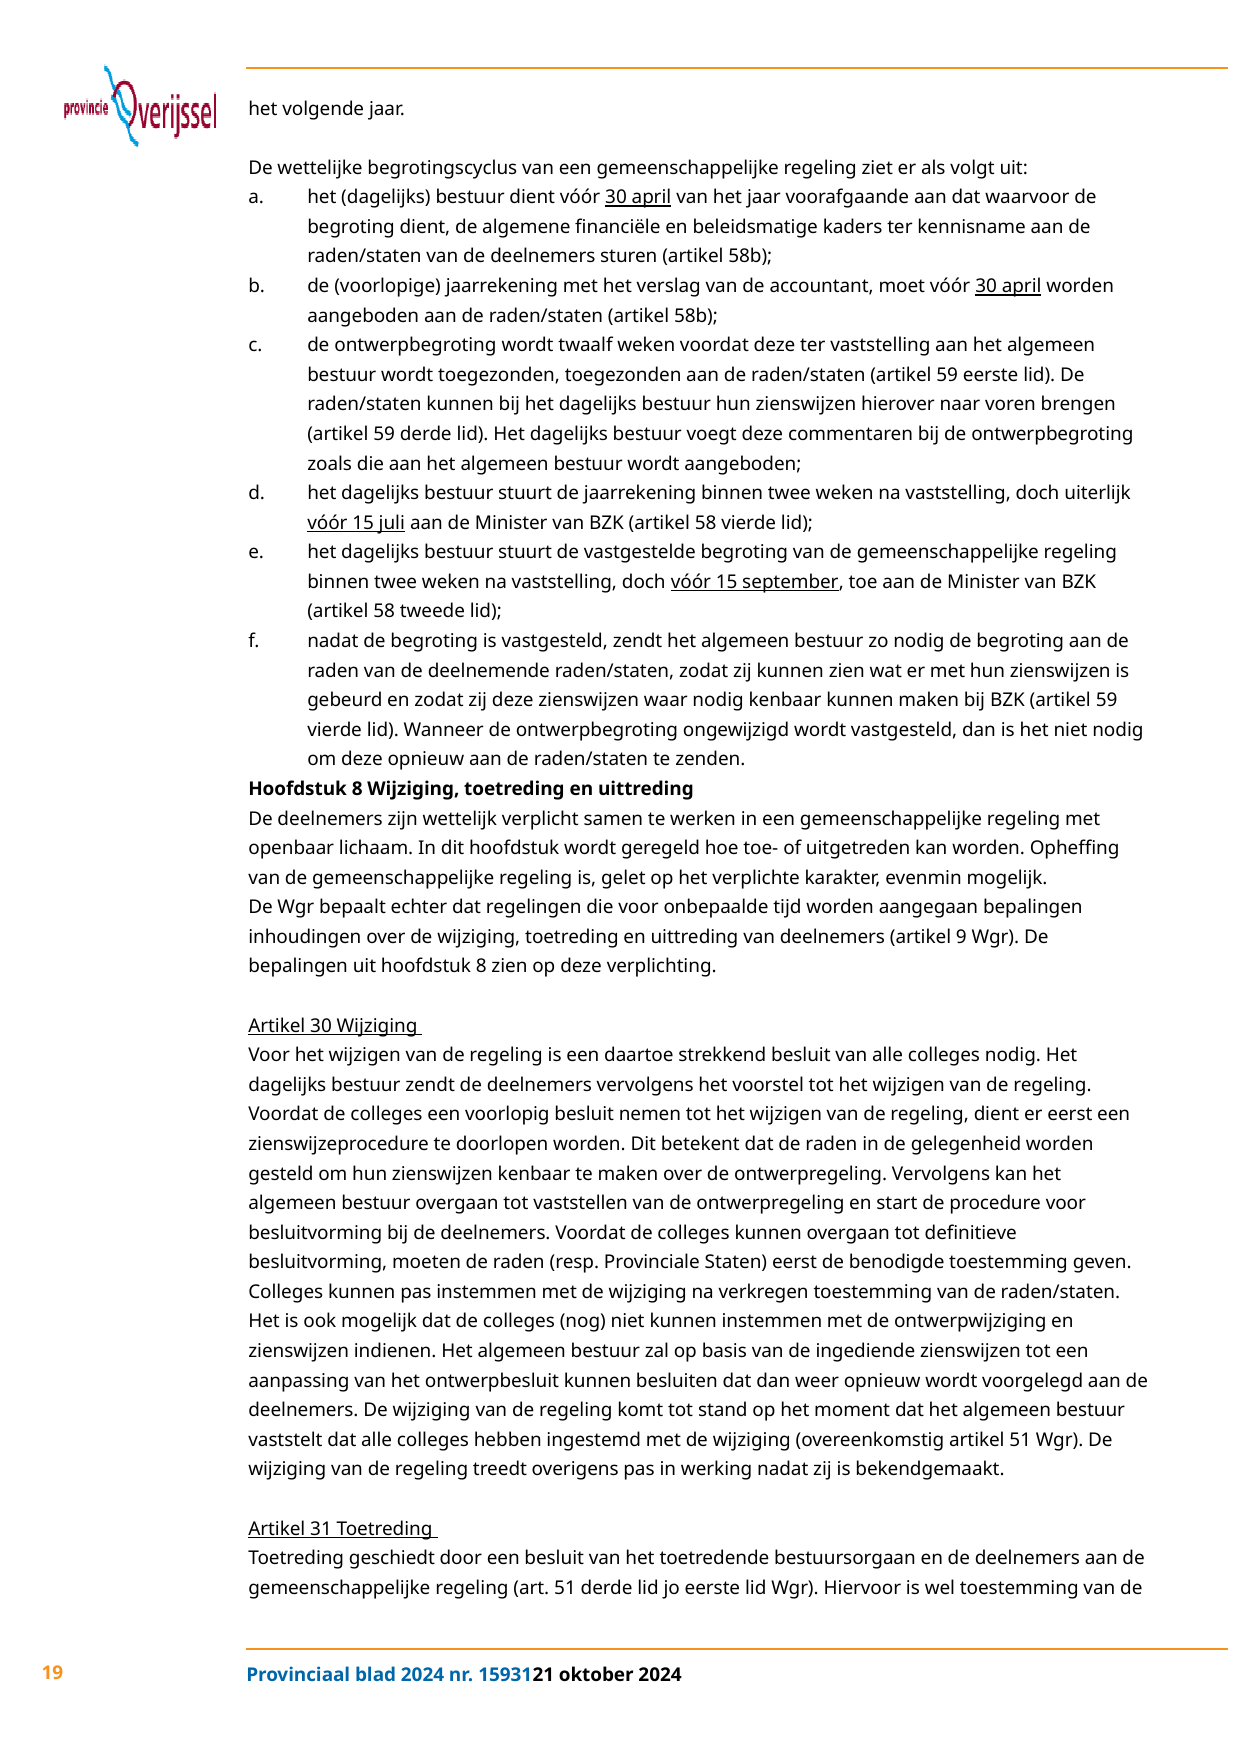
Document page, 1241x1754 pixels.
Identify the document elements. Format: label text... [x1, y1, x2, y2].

text De wettelijke begrotingscyclus van een gemeenschappelijke regeling ziet er als volgt uit: [248, 154, 1152, 180]
text Artikel 31 Toetreding [248, 1515, 1152, 1541]
text De deelnemers zijn wettelijk verplicht samen te werken in een gemeenschappelijke regeling met openbaar lichaam. In dit hoofdstuk wordt geregeld hoe toe- of uitgetreden kan worden. Opheffing van de gemeenschappelijke regeling is, gelet op het verplichte karakter, evenmin mogelijk. [248, 805, 1152, 890]
picture [41, 47, 231, 172]
text Hoofdstuk 8 Wijziging, toetreding en uittreding [248, 775, 1152, 801]
text Toetreding geschiedt door een besluit van het toetredende bestuursorgaan en de deelnemers aan de gemeenschappelijke regeling (art. 51 derde lid jo eerste lid Wgr). Hiervoor is wel toestemming van de [248, 1544, 1152, 1600]
text De Wgr bepaalt echter dat regelingen die voor onbepaalde tijd worden aangegaan bepalingen inhoudingen over de wijziging, toetreding en uittreding van deelnemers (artikel 9 Wgr). De bepalingen uit hoofdstuk 8 zien op deze verplichting. [248, 893, 1152, 978]
list het dagelijks bestuur stuurt de jaarrekening binnen twee weken na vaststelling, doch uiterlijk vóór 15 juli aan de Minister van BZK (artikel 58 vierde lid); [248, 479, 1152, 535]
list het (dagelijks) bestuur dient vóór 30 april van het jaar voorafgaande aan dat waarvoor de begroting dient, de algemene financiële en beleidsmatige kaders ter kennisname aan de raden/staten van de deelnemers sturen (artikel 58b); [248, 183, 1152, 268]
text Artikel 30 Wijziging [248, 1012, 1152, 1038]
text Voor het wijzigen van de regeling is een daartoe strekkend besluit van alle colleges nodig. Het dagelijks bestuur zendt de deelnemers vervolgens het voorstel tot het wijzigen van de regeling. Voordat de colleges een voorlopig besluit nemen tot het wijzigen van de regeling, dient er eerst een zienswijzeprocedure te doorlopen worden. Dit betekent dat de raden in de gelegenheid worden gesteld om hun zienswijzen kenbaar te maken over de ontwerpregeling. Vervolgens kan het algemeen bestuur overgaan tot vaststellen van de ontwerpregeling en start de procedure voor besluitvorming bij de deelnemers. Voordat de colleges kunnen overgaan tot definitieve besluitvorming, moeten de raden (resp. Provinciale Staten) eerst de benodigde toestemming geven. Colleges kunnen pas instemmen met de wijziging na verkregen toestemming van de raden/staten. Het is ook mogelijk dat de colleges (nog) niet kunnen instemmen met de ontwerpwijziging en zienswijzen indienen. Het algemeen bestuur zal op basis van de ingediende zienswijzen tot een aanpassing van het ontwerpbesluit kunnen besluiten dat dan weer opnieuw wordt voorgelegd aan de deelnemers. De wijziging van de regeling komt tot stand op het moment dat het algemeen bestuur vaststelt dat alle colleges hebben ingestemd met de wijziging (overeenkomstig artikel 51 Wgr). De wijziging van de regeling treedt overigens pas in werking nadat zij is bekendgemaakt. [248, 1041, 1152, 1481]
list nadat de begroting is vastgesteld, zendt het algemeen bestuur zo nodig de begroting aan de raden van de deelnemende raden/staten, zodat zij kunnen zien wat er met hun zienswijzen is gebeurd en zodat zij deze zienswijzen waar nodig kenbaar kunnen maken bij BZK (artikel 59 vierde lid). Wanneer de ontwerpbegroting ongewijzigd wordt vastgesteld, dan is het niet nodig om deze opnieuw aan de raden/staten te zenden. [248, 627, 1152, 771]
text het volgende jaar. [248, 95, 1152, 121]
list het dagelijks bestuur stuurt de vastgestelde begroting van de gemeenschappelijke regeling binnen twee weken na vaststelling, doch vóór 15 september, toe aan de Minister van BZK (artikel 58 tweede lid); [248, 538, 1152, 623]
list de ontwerpbegroting wordt twaalf weken voordat deze ter vaststelling aan het algemeen bestuur wordt toegezonden, toegezonden aan de raden/staten (artikel 59 eerste lid). De raden/staten kunnen bij het dagelijks bestuur hun zienswijzen hierover naar voren brengen (artikel 59 derde lid). Het dagelijks bestuur voegt deze commentaren bij de ontwerpbegroting zoals die aan het algemeen bestuur wordt aangeboden; [248, 331, 1152, 476]
list de (voorlopige) jaarrekening met het verslag van de accountant, moet vóór 30 april worden aangeboden aan de raden/staten (artikel 58b); [248, 272, 1152, 328]
